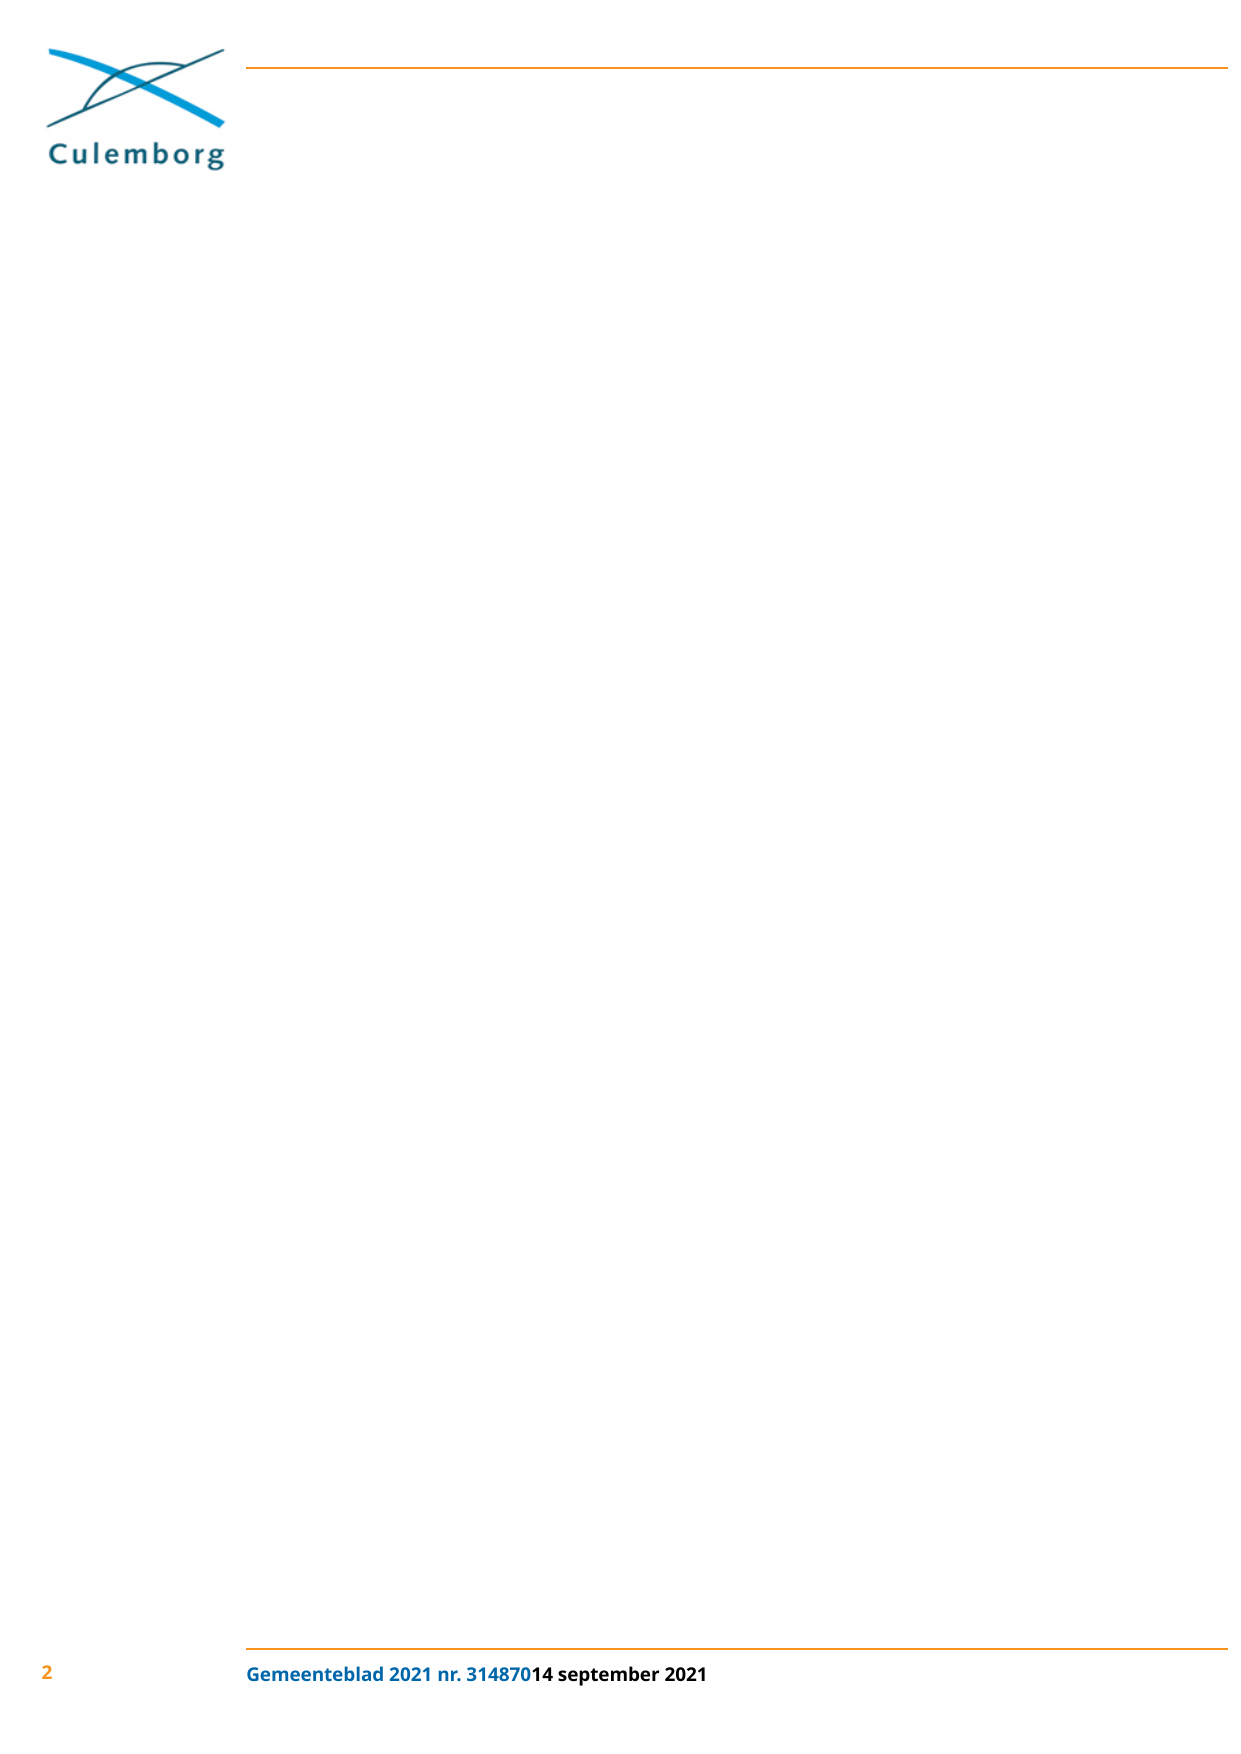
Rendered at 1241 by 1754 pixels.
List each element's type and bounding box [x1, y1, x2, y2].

picture [41, 47, 231, 172]
